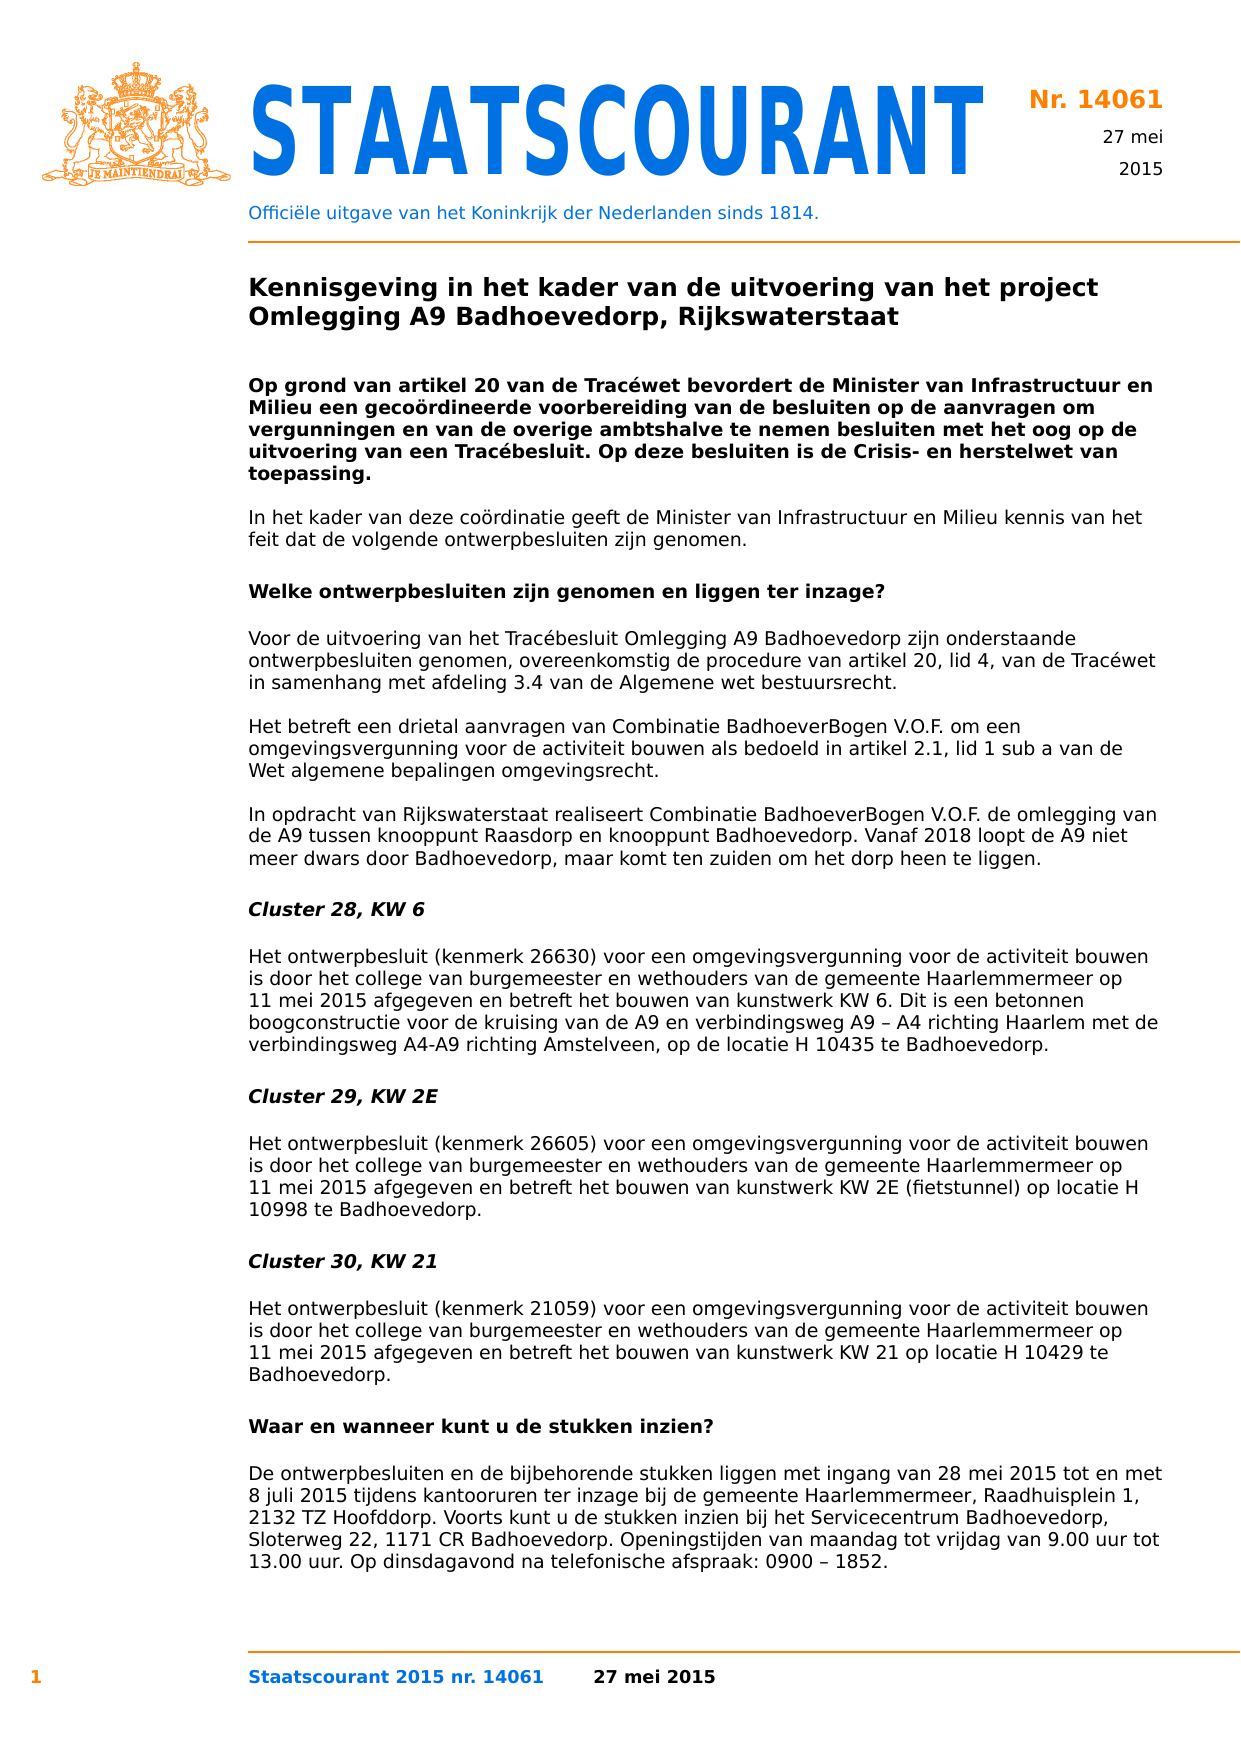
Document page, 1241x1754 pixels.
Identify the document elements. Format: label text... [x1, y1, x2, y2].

table_cell Officiële uitgave van het Koninkrijk der Nederlanden sinds 1814. [248, 203, 1240, 241]
subtitle Waar en wanneer kunt u de stukken inzien? [248, 1416, 1163, 1438]
text Voor de uitvoering van het Tracébesluit Omlegging A9 Badhoevedorp zijn onderstaande ontwerp­besluiten genomen, overeenkomstig de procedure van artikel 20, lid 4, van de Tracéwet in samenhang met afdeling 3.4 van de Algemene wet bestuursrecht. [248, 628, 1163, 694]
text De ontwerpbesluiten en de bijbehorende stukken liggen met ingang van 28 mei 2015 tot en met 8 juli 2015 tijdens kantooruren ter inzage bij de gemeente Haarlemmermeer, Raadhuisplein 1, 2132 TZ Hoofddorp. Voorts kunt u de stukken inzien bij het Servicecentrum Badhoevedorp, Sloterweg 22, 1171 CR Badhoevedorp. Openingstijden van maandag tot vrijdag van 9.00 uur tot 13.00 uur. Op dinsdagavond na telefonische afspraak: 0900 – 1852. [248, 1463, 1163, 1573]
text Het betreft een drietal aanvragen van Combinatie BadhoeverBogen V.O.F. om een omgevingsvergunning voor de activiteit bouwen als bedoeld in artikel 2.1, lid 1 sub a van de Wet algemene bepalingen omgevingsrecht. [248, 716, 1163, 782]
subtitle Cluster 28, KW 6 [248, 899, 1163, 921]
subtitle Cluster 29, KW 2E [248, 1086, 1163, 1108]
table_header STAATSCOURANT [248, 62, 998, 203]
text Het ontwerpbesluit (kenmerk 26630) voor een omgevingsvergunning voor de activiteit bouwen is door het college van burgemeester en wethouders van de gemeente Haarlemmermeer op 11 mei 2015 afgegeven en betreft het bouwen van kunstwerk KW 6. Dit is een betonnen boogconstructie voor de kruising van de A9 en verbindingsweg A9 – A4 richting Haarlem met de verbindingsweg A4-A9 richting Amstelveen, op de locatie H 10435 te Badhoevedorp. [248, 946, 1163, 1056]
subtitle Welke ontwerpbesluiten zijn genomen en liggen ter inzage? [248, 581, 1163, 603]
subtitle Kennisgeving in het kader van de uitvoering van het project Omlegging A9 Badhoevedorp, Rijkswaterstaat [248, 273, 1163, 331]
picture [41, 62, 231, 186]
subtitle Cluster 30, KW 21 [248, 1251, 1163, 1273]
text In opdracht van Rijkswaterstaat realiseert Combinatie BadhoeverBogen V.O.F. de omlegging van de A9 tussen knooppunt Raasdorp en knooppunt Badhoevedorp. Vanaf 2018 loopt de A9 niet meer dwars door Badhoevedorp, maar komt ten zuiden om het dorp heen te liggen. [248, 803, 1163, 869]
text In het kader van deze coördinatie geeft de Minister van Infrastructuur en Milieu kennis van het feit dat de volgende ontwerpbesluiten zijn genomen. [248, 507, 1163, 551]
text Het ontwerpbesluit (kenmerk 26605) voor een omgevingsvergunning voor de activiteit bouwen is door het college van burgemeester en wethouders van de gemeente Haarlemmermeer op 11 mei 2015 afgegeven en betreft het bouwen van kunstwerk KW 2E (fietstunnel) op locatie H 10998 te Badhoevedorp. [248, 1133, 1163, 1221]
table_header Nr. 14061 [998, 62, 1240, 121]
text Op grond van artikel 20 van de Tracéwet bevordert de Minister van Infrastructuur en Milieu een gecoördineerde voorbereiding van de besluiten op de aanvragen om vergunningen en van de overige ambtshalve te nemen besluiten met het oog op de uitvoering van een Tracébesluit. Op deze besluiten is de Crisis- en herstelwet van toepassing. [248, 375, 1163, 485]
text Het ontwerpbesluit (kenmerk 21059) voor een omgevingsvergunning voor de activiteit bouwen is door het college van burgemeester en wethouders van de gemeente Haarlemmermeer op 11 mei 2015 afgegeven en betreft het bouwen van kunstwerk KW 21 op locatie H 10429 te Badhoevedorp. [248, 1298, 1163, 1386]
table_cell 2015 [998, 153, 1240, 203]
table_header [25, 62, 248, 241]
table_cell 27 mei [998, 121, 1240, 153]
